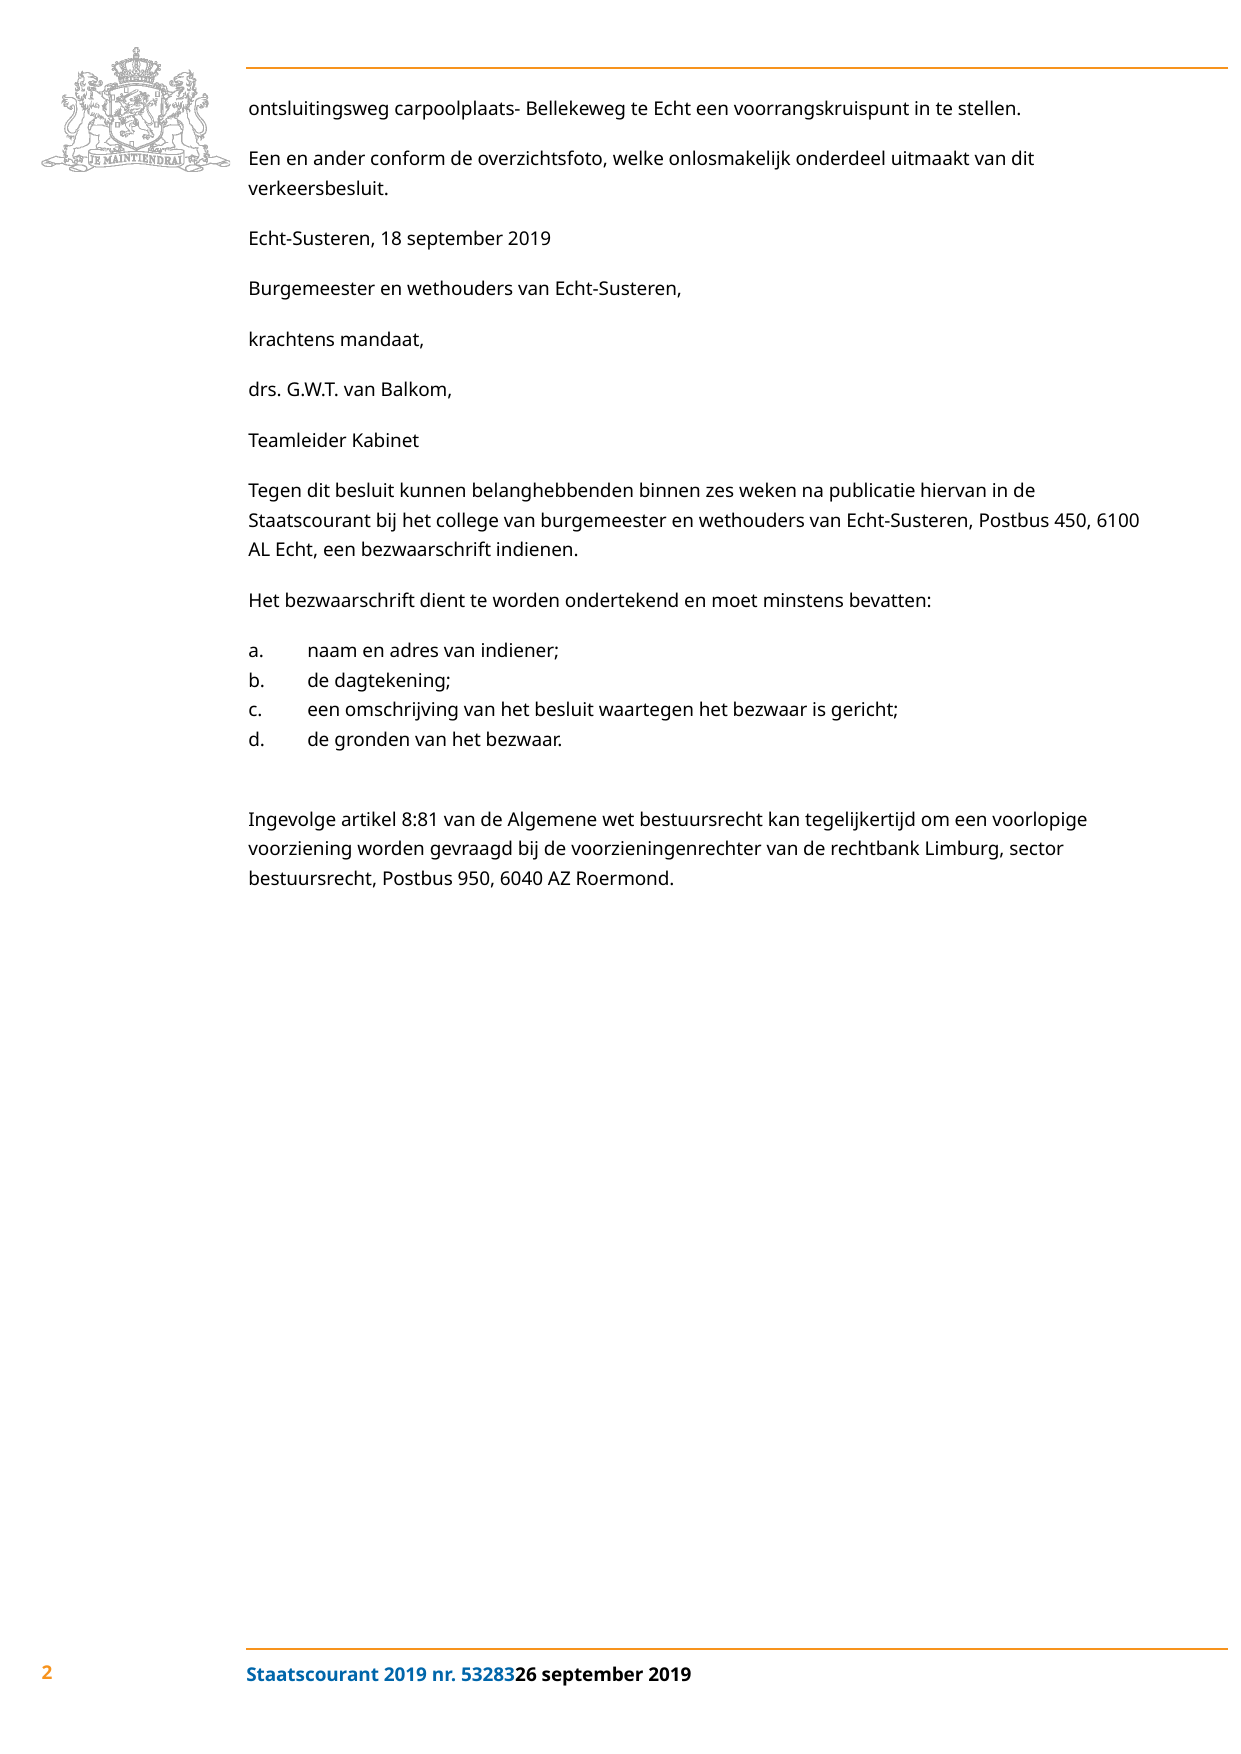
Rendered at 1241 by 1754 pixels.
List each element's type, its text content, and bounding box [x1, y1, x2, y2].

list de dagtekening; [248, 667, 1152, 693]
text Teamleider Kabinet [248, 427, 1152, 453]
list een omschrijving van het besluit waartegen het bezwaar is gericht; [248, 696, 1152, 722]
list de gronden van het bezwaar. [248, 726, 1152, 752]
text Echt-Susteren, 18 september 2019 [248, 225, 1152, 251]
picture [41, 47, 231, 172]
text Het bezwaarschrift dient te worden ondertekend en moet minstens bevatten: [248, 587, 1152, 613]
text ontsluitingsweg carpoolplaats- Bellekeweg te Echt een voorrangskruispunt in te stellen. [248, 95, 1152, 121]
text Burgemeester en wethouders van Echt-Susteren, [248, 276, 1152, 301]
text Een en ander conform de overzichtsfoto, welke onlosmakelijk onderdeel uitmaakt van dit verkeersbesluit. [248, 145, 1152, 201]
text drs. G.W.T. van Balkom, [248, 376, 1152, 402]
text krachtens mandaat, [248, 326, 1152, 352]
list naam en adres van indiener; [248, 637, 1152, 663]
text Tegen dit besluit kunnen belanghebbenden binnen zes weken na publicatie hiervan in de Staatscourant bij het college van burgemeester en wethouders van Echt-Susteren, Postbus 450, 6100 AL Echt, een bezwaarschrift indienen. [248, 477, 1152, 562]
text Ingevolge artikel 8:81 van de Algemene wet bestuursrecht kan tegelijkertijd om een voorlopige voorziening worden gevraagd bij de voorzieningenrechter van de rechtbank Limburg, sector bestuursrecht, Postbus 950, 6040 AZ Roermond. [248, 806, 1152, 891]
